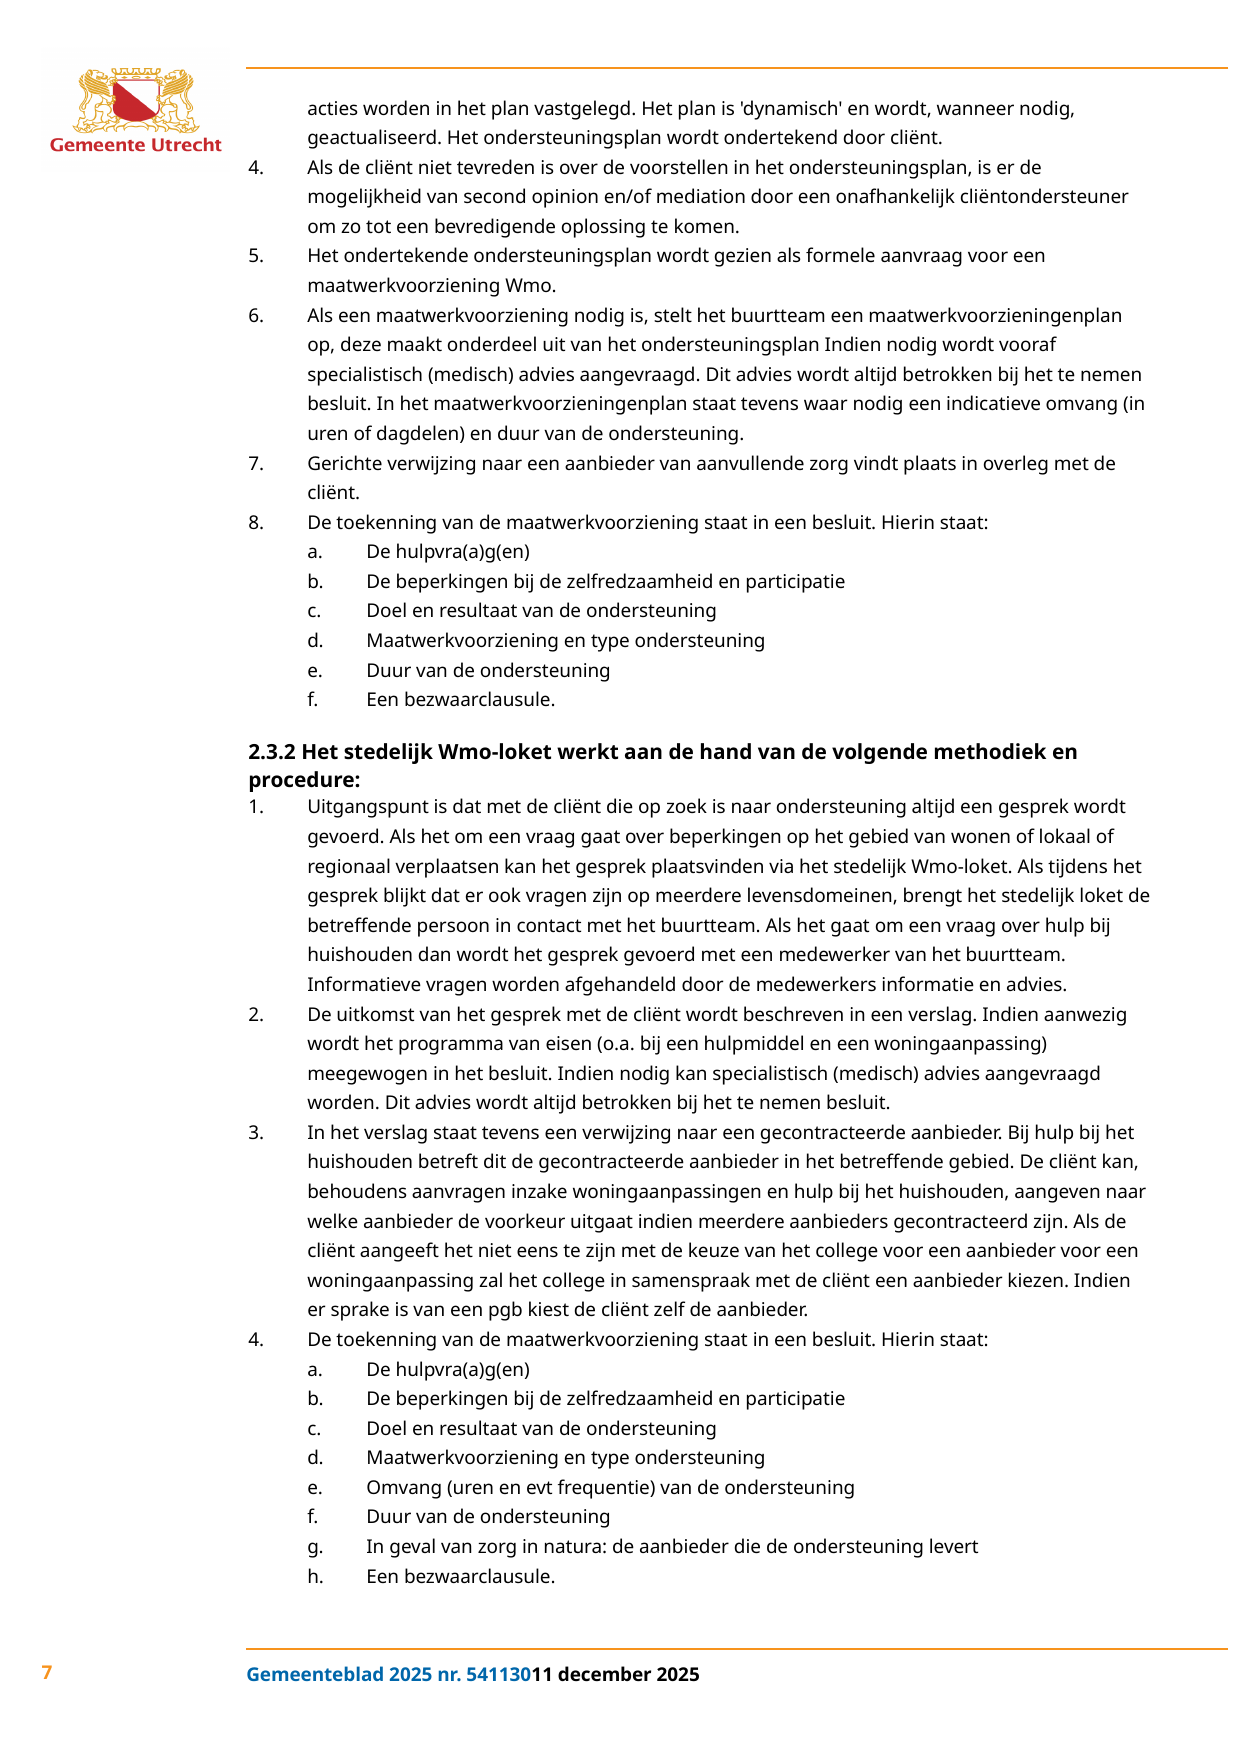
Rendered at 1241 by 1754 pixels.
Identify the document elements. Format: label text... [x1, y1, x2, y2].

list Een bezwaarclausule. [307, 1563, 1152, 1589]
list Omvang (uren en evt frequentie) van de ondersteuning [307, 1474, 1152, 1500]
list Duur van de ondersteuning [307, 657, 1152, 683]
list Gerichte verwijzing naar een aanbieder van aanvullende zorg vindt plaats in overleg met de cliënt. [248, 450, 1152, 505]
list Het ondertekende ondersteuningsplan wordt gezien als formele aanvraag voor een maatwerkvoorziening Wmo. [248, 243, 1152, 298]
list De toekenning van de maatwerkvoorziening staat in een besluit. Hierin staat: [248, 509, 1152, 535]
list Duur van de ondersteuning [307, 1504, 1152, 1529]
list In geval van zorg in natura: de aanbieder die de ondersteuning levert [307, 1533, 1152, 1559]
list Doel en resultaat van de ondersteuning [307, 598, 1152, 623]
list Maatwerkvoorziening en type ondersteuning [307, 1444, 1152, 1470]
list De beperkingen bij de zelfredzaamheid en participatie [307, 568, 1152, 594]
list Uitgangspunt is dat met de cliënt die op zoek is naar ondersteuning altijd een gesprek wordt gevoerd. Als het om een vraag gaat over beperkingen op het gebied van wonen of lokaal of regionaal verplaatsen kan het gesprek plaatsvinden via het stedelijk Wmo-loket. Als tijdens het gesprek blijkt dat er ook vragen zijn op meerdere levensdomeinen, brengt het stedelijk loket de betreffende persoon in contact met het buurtteam. Als het gaat om een vraag over hulp bij huishouden dan wordt het gesprek gevoerd met een medewerker van het buurtteam. Informatieve vragen worden afgehandeld door de medewerkers informatie en advies. [248, 794, 1152, 997]
list Als een maatwerkvoorziening nodig is, stelt het buurtteam een maatwerkvoorzieningenplan op, deze maakt onderdeel uit van het ondersteuningsplan Indien nodig wordt vooraf specialistisch (medisch) advies aangevraagd. Dit advies wordt altijd betrokken bij het te nemen besluit. In het maatwerkvoorzieningenplan staat tevens waar nodig een indicatieve omvang (in uren of dagdelen) en duur van de ondersteuning. [248, 302, 1152, 446]
list De hulpvra(a)g(en) [307, 538, 1152, 564]
list De uitkomst van het gesprek met de cliënt wordt beschreven in een verslag. Indien aanwezig wordt het programma van eisen (o.a. bij een hulpmiddel en een woningaanpassing) meegewogen in het besluit. Indien nodig kan specialistisch (medisch) advies aangevraagd worden. Dit advies wordt altijd betrokken bij het te nemen besluit. [248, 1001, 1152, 1115]
list Doel en resultaat van de ondersteuning [307, 1415, 1152, 1441]
list De toekenning van de maatwerkvoorziening staat in een besluit. Hierin staat: [248, 1326, 1152, 1352]
list In het verslag staat tevens een verwijzing naar een gecontracteerde aanbieder. Bij hulp bij het huishouden betreft dit de gecontracteerde aanbieder in het betreffende gebied. De cliënt kan, behoudens aanvragen inzake woningaanpassingen en hulp bij het huishouden, aangeven naar welke aanbieder de voorkeur uitgaat indien meerdere aanbieders gecontracteerd zijn. Als de cliënt aangeeft het niet eens te zijn met de keuze van het college voor een aanbieder voor een woningaanpassing zal het college in samenspraak met de cliënt een aanbieder kiezen. Indien er sprake is van een pgb kiest de cliënt zelf de aanbieder. [248, 1119, 1152, 1322]
list De beperkingen bij de zelfredzaamheid en participatie [307, 1385, 1152, 1411]
text 2.3.2 Het stedelijk Wmo-loket werkt aan de hand van de volgende methodiek en procedure: [248, 737, 1152, 794]
list Maatwerkvoorziening en type ondersteuning [307, 627, 1152, 653]
list acties worden in het plan vastgelegd. Het plan is 'dynamisch' en wordt, wanneer nodig, geactualiseerd. Het ondersteuningsplan wordt ondertekend door cliënt. [248, 95, 1152, 150]
picture [41, 47, 231, 172]
list De hulpvra(a)g(en) [307, 1356, 1152, 1382]
list Als de cliënt niet tevreden is over de voorstellen in het ondersteuningsplan, is er de mogelijkheid van second opinion en/of mediation door een onafhankelijk cliëntondersteuner om zo tot een bevredigende oplossing te komen. [248, 154, 1152, 239]
list Een bezwaarclausule. [307, 686, 1152, 712]
